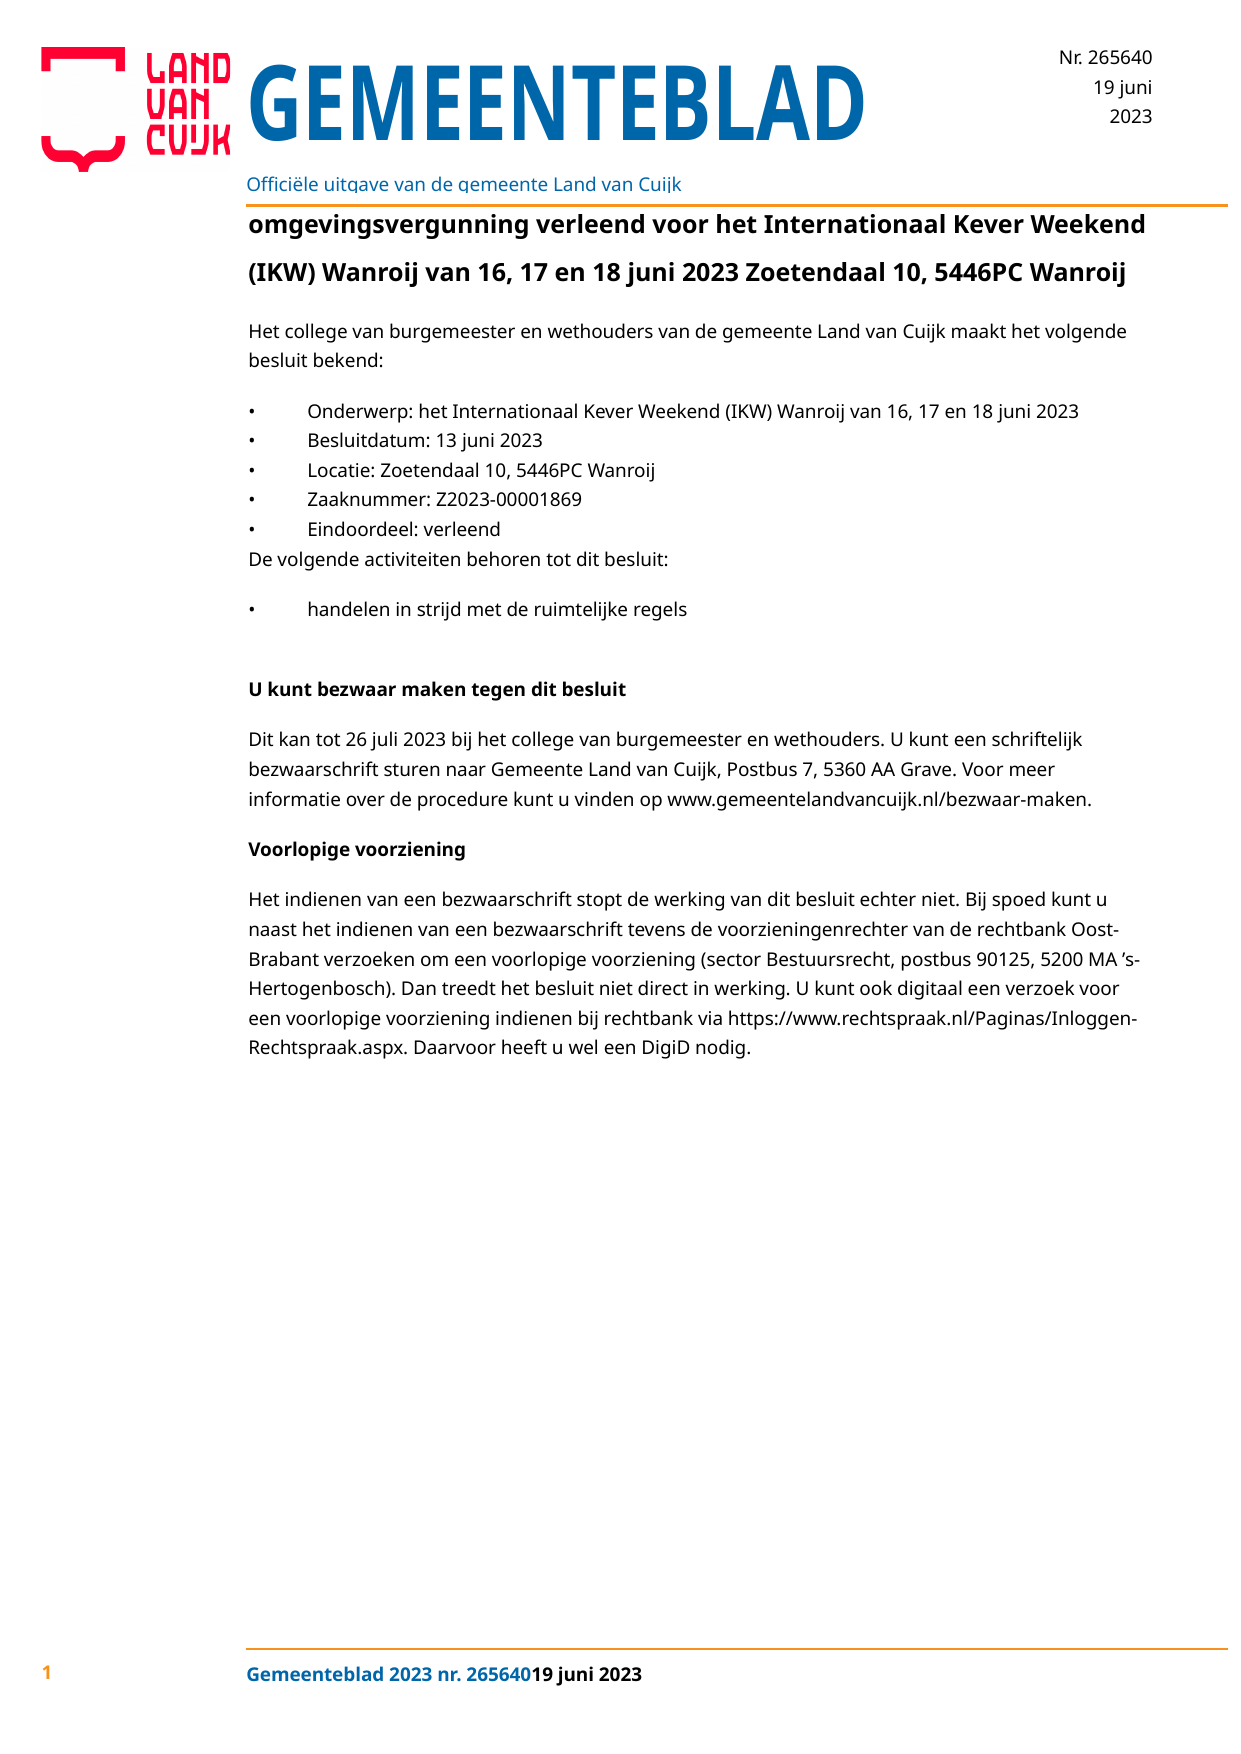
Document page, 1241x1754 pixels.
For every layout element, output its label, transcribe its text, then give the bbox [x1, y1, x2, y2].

list Eindoordeel: verleend [248, 516, 1152, 542]
list Locatie: Zoetendaal 10, 5446PC Wanroij [248, 457, 1152, 483]
list Zaaknummer: Z2023-00001869 [248, 487, 1152, 512]
list Besluitdatum: 13 juni 2023 [248, 427, 1152, 453]
list handelen in strijd met de ruimtelijke regels [248, 596, 1152, 622]
list Onderwerp: het Internationaal Kever Weekend (IKW) Wanroij van 16, 17 en 18 juni 2023 [248, 398, 1152, 424]
text U kunt bezwaar maken tegen dit besluit [248, 676, 1152, 702]
text Het college van burgemeester en wethouders van de gemeente Land van Cuijk maakt het volgende besluit bekend: [248, 318, 1152, 373]
text Voorlopige voorziening [248, 836, 1152, 862]
text De volgende activiteiten behoren tot dit besluit: [248, 546, 1152, 572]
text Het indienen van een bezwaarschrift stopt de werking van dit besluit echter niet. Bij spoed kunt u naast het indienen van een bezwaarschrift tevens de voorzieningenrechter van de rechtbank Oost-Brabant verzoeken om een voorlopige voorziening (sector Bestuursrecht, postbus 90125, 5200 MA ’s-Hertogenbosch). Dan treedt het besluit niet direct in werking. U kunt ook digitaal een verzoek voor een voorlopige voorziening indienen bij rechtbank via https://www.rechtspraak.nl/Paginas/Inloggen-Rechtspraak.aspx. Daarvoor heeft u wel een DigiD nodig. [248, 887, 1152, 1060]
text Dit kan tot 26 juli 2023 bij het college van burgemeester en wethouders. U kunt een schriftelijk bezwaarschrift sturen naar Gemeente Land van Cuijk, Postbus 7, 5360 AA Grave. Voor meer informatie over de procedure kunt u vinden op www.gemeentelandvancuijk.nl/bezwaar-maken. [248, 727, 1152, 812]
picture [41, 47, 231, 172]
text omgevingsvergunning verleend voor het Internationaal Kever Weekend (IKW) Wanroij van 16, 17 en 18 juni 2023 Zoetendaal 10, 5446PC Wanroij [248, 207, 1152, 288]
